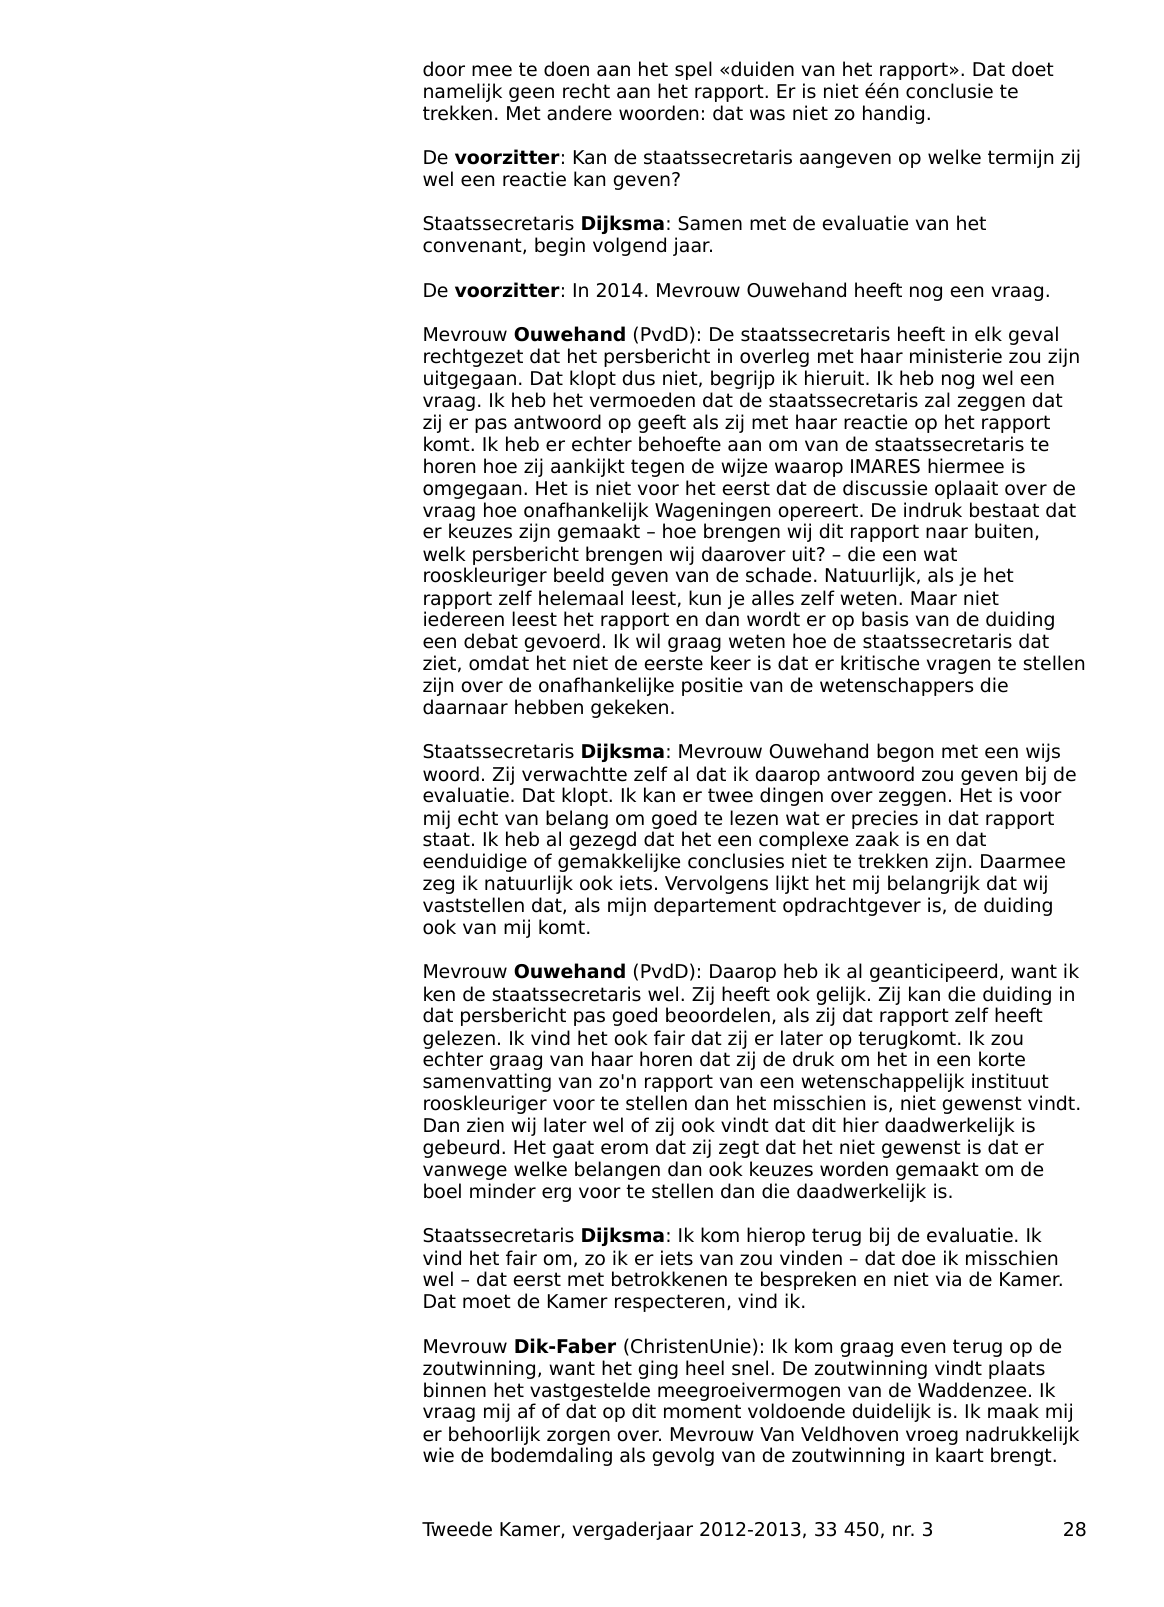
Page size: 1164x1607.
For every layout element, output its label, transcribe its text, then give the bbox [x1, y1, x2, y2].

text Staatssecretaris Dijksma: Ik kom hierop terug bij de evaluatie. Ik vind het fair om, zo ik er iets van zou vinden – dat doe ik misschien wel – dat eerst met betrokkenen te bespreken en niet via de Kamer. Dat moet de Kamer respecteren, vind ik. [422, 1225, 1087, 1313]
text Mevrouw Ouwehand (PvdD): De staatssecretaris heeft in elk geval rechtgezet dat het persbericht in overleg met haar ministerie zou zijn uitgegaan. Dat klopt dus niet, begrijp ik hieruit. Ik heb nog wel een vraag. Ik heb het vermoeden dat de staatssecretaris zal zeggen dat zij er pas antwoord op geeft als zij met haar reactie op het rapport komt. Ik heb er echter behoefte aan om van de staatssecretaris te horen hoe zij aankijkt tegen de wijze waarop IMARES hiermee is omgegaan. Het is niet voor het eerst dat de discussie oplaait over de vraag hoe onafhankelijk Wageningen opereert. De indruk bestaat dat er keuzes zijn gemaakt – hoe brengen wij dit rapport naar buiten, welk persbericht brengen wij daarover uit? – die een wat rooskleuriger beeld geven van de schade. Natuurlijk, als je het rapport zelf helemaal leest, kun je alles zelf weten. Maar niet iedereen leest het rapport en dan wordt er op basis van de duiding een debat gevoerd. Ik wil graag weten hoe de staatssecretaris dat ziet, omdat het niet de eerste keer is dat er kritische vragen te stellen zijn over de onafhankelijke positie van de wetenschappers die daarnaar hebben gekeken. [422, 324, 1087, 719]
text De voorzitter: In 2014. Mevrouw Ouwehand heeft nog een vraag. [422, 279, 1087, 301]
text Mevrouw Ouwehand (PvdD): Daarop heb ik al geanticipeerd, want ik ken de staatssecretaris wel. Zij heeft ook gelijk. Zij kan die duiding in dat persbericht pas goed beoordelen, als zij dat rapport zelf heeft gelezen. Ik vind het ook fair dat zij er later op terugkomt. Ik zou echter graag van haar horen dat zij de druk om het in een korte samenvatting van zo'n rapport van een wetenschappelijk instituut rooskleuriger voor te stellen dan het misschien is, niet gewenst vindt. Dan zien wij later wel of zij ook vindt dat dit hier daadwerkelijk is gebeurd. Het gaat erom dat zij zegt dat het niet gewenst is dat er vanwege welke belangen dan ook keuzes worden gemaakt om de boel minder erg voor te stellen dan die daadwerkelijk is. [422, 961, 1087, 1203]
text Staatssecretaris Dijksma: Mevrouw Ouwehand begon met een wijs woord. Zij verwachtte zelf al dat ik daarop antwoord zou geven bij de evaluatie. Dat klopt. Ik kan er twee dingen over zeggen. Het is voor mij echt van belang om goed te lezen wat er precies in dat rapport staat. Ik heb al gezegd dat het een complexe zaak is en dat eenduidige of gemakkelijke conclusies niet te trekken zijn. Daarmee zeg ik natuurlijk ook iets. Vervolgens lijkt het mij belangrijk dat wij vaststellen dat, als mijn departement opdrachtgever is, de duiding ook van mij komt. [422, 741, 1087, 939]
text door mee te doen aan het spel «duiden van het rapport». Dat doet namelijk geen recht aan het rapport. Er is niet één conclusie te trekken. Met andere woorden: dat was niet zo handig. [422, 59, 1087, 125]
text Staatssecretaris Dijksma: Samen met de evaluatie van het convenant, begin volgend jaar. [422, 213, 1087, 257]
text De voorzitter: Kan de staatssecretaris aangeven op welke termijn zij wel een reactie kan geven? [422, 147, 1087, 191]
text Mevrouw Dik-Faber (ChristenUnie): Ik kom graag even terug op de zoutwinning, want het ging heel snel. De zoutwinning vindt plaats binnen het vastgestelde meegroeivermogen van de Waddenzee. Ik vraag mij af of dat op dit moment voldoende duidelijk is. Ik maak mij er behoorlijk zorgen over. Mevrouw Van Veldhoven vroeg nadrukkelijk wie de bodemdaling als gevolg van de zoutwinning in kaart brengt. [422, 1336, 1087, 1467]
